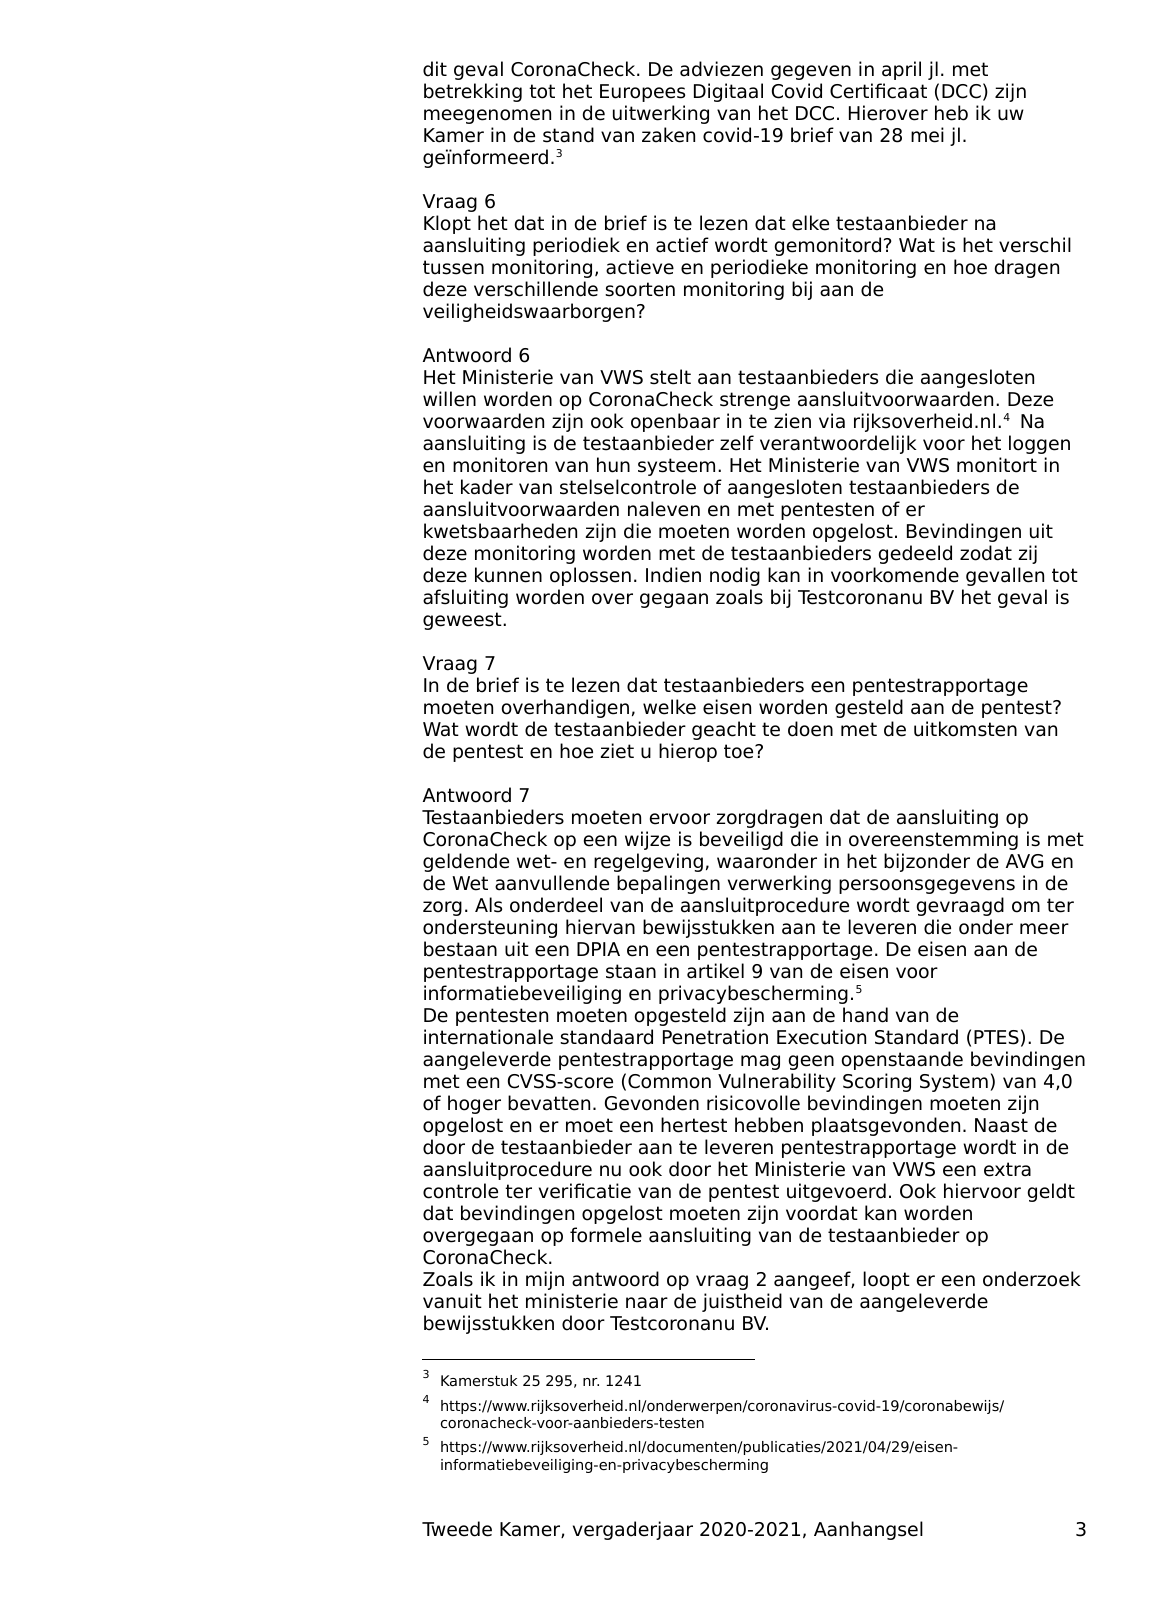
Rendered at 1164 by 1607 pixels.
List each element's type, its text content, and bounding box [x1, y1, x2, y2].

text https://www.rijksoverheid.nl/documenten/publicaties/2021/04/29/eisen-informatiebeveiliging-en-privacybescherming [422, 1435, 1087, 1474]
text Kamerstuk 25 295, nr. 1241 [422, 1368, 1087, 1391]
text Vraag 7 [422, 653, 1087, 675]
text dit geval CoronaCheck. De adviezen gegeven in april jl. met betrekking tot het Europees Digitaal Covid Certificaat (DCC) zijn meegenomen in de uitwerking van het DCC. Hierover heb ik uw Kamer in de stand van zaken covid-19 brief van 28 mei jl. geïnformeerd. [422, 59, 1087, 169]
text Antwoord 6 [422, 345, 1087, 367]
text Testaanbieders moeten ervoor zorgdragen dat de aansluiting op CoronaCheck op een wijze is beveiligd die in overeenstemming is met geldende wet- en regelgeving, waaronder in het bijzonder de AVG en de Wet aanvullende bepalingen verwerking persoonsgegevens in de zorg. Als onderdeel van de aansluitprocedure wordt gevraagd om ter ondersteuning hiervan bewijsstukken aan te leveren die onder meer bestaan uit een DPIA en een pentestrapportage. De eisen aan de pentestrapportage staan in artikel 9 van de eisen voor informatiebeveiliging en privacybescherming. [422, 807, 1087, 1005]
text De pentesten moeten opgesteld zijn aan de hand van de internationale standaard Penetration Execution Standard (PTES). De aangeleverde pentestrapportage mag geen openstaande bevindingen met een CVSS-score (Common Vulnerability Scoring System) van 4,0 of hoger bevatten. Gevonden risicovolle bevindingen moeten zijn opgelost en er moet een hertest hebben plaatsgevonden. Naast de door de testaanbieder aan te leveren pentestrapportage wordt in de aansluitprocedure nu ook door het Ministerie van VWS een extra controle ter verificatie van de pentest uitgevoerd. Ook hiervoor geldt dat bevindingen opgelost moeten zijn voordat kan worden overgegaan op formele aansluiting van de testaanbieder op CoronaCheck. [422, 1005, 1087, 1269]
text Zoals ik in mijn antwoord op vraag 2 aangeef, loopt er een onderzoek vanuit het ministerie naar de juistheid van de aangeleverde bewijsstukken door Testcoronanu BV. [422, 1269, 1087, 1335]
text Klopt het dat in de brief is te lezen dat elke testaanbieder na aansluiting periodiek en actief wordt gemonitord? Wat is het verschil tussen monitoring, actieve en periodieke monitoring en hoe dragen deze verschillende soorten monitoring bij aan de veiligheidswaarborgen? [422, 213, 1087, 323]
text Antwoord 7 [422, 785, 1087, 807]
text Het Ministerie van VWS stelt aan testaanbieders die aangesloten willen worden op CoronaCheck strenge aansluitvoorwaarden. Deze voorwaarden zijn ook openbaar in te zien via rijksoverheid.nl. Na aansluiting is de testaanbieder zelf verantwoordelijk voor het loggen en monitoren van hun systeem. Het Ministerie van VWS monitort in het kader van stelselcontrole of aangesloten testaanbieders de aansluitvoorwaarden naleven en met pentesten of er kwetsbaarheden zijn die moeten worden opgelost. Bevindingen uit deze monitoring worden met de testaanbieders gedeeld zodat zij deze kunnen oplossen. Indien nodig kan in voorkomende gevallen tot afsluiting worden over gegaan zoals bij Testcoronanu BV het geval is geweest. [422, 367, 1087, 631]
text Vraag 6 [422, 191, 1087, 213]
text In de brief is te lezen dat testaanbieders een pentestrapportage moeten overhandigen, welke eisen worden gesteld aan de pentest? Wat wordt de testaanbieder geacht te doen met de uitkomsten van de pentest en hoe ziet u hierop toe? [422, 675, 1087, 763]
text https://www.rijksoverheid.nl/onderwerpen/coronavirus-covid-19/coronabewijs/coronacheck-voor-aanbieders-testen [422, 1393, 1087, 1432]
